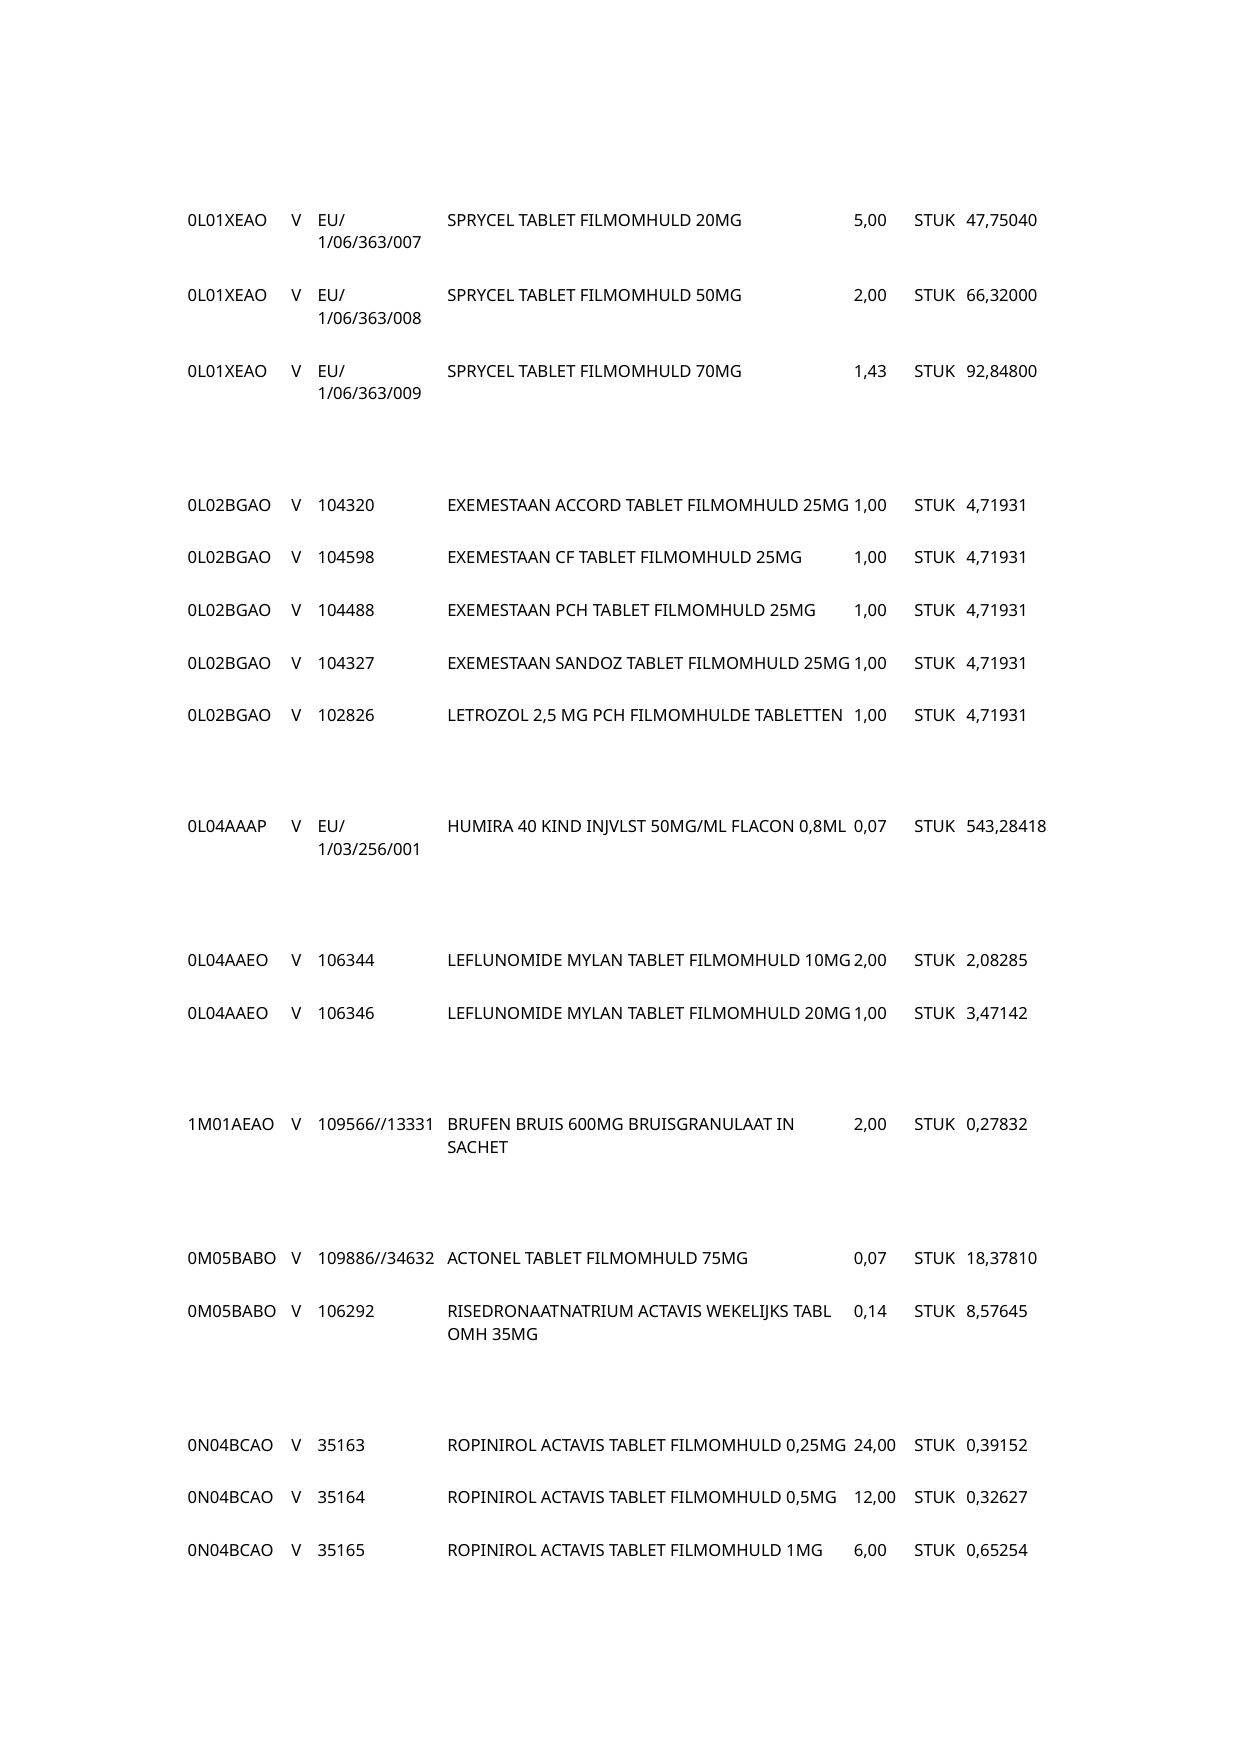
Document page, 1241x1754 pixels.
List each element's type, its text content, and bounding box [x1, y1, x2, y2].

table_cell STUK [914, 359, 966, 435]
table_cell 18,37810 [966, 1247, 1053, 1299]
table_cell 0L02BGAO [188, 704, 291, 757]
table_cell [854, 1375, 914, 1433]
table_cell STUK [914, 1486, 966, 1539]
table_cell 0N04BCAO [188, 1433, 291, 1486]
table_cell SPRYCEL TABLET FILMOMHULD 70MG [447, 359, 853, 435]
table_cell STUK [914, 493, 966, 546]
table_cell [854, 891, 914, 949]
table_cell [291, 757, 317, 815]
table_cell [854, 1054, 914, 1113]
table_cell [291, 1375, 317, 1433]
table_cell [854, 150, 914, 208]
table_cell 0N04BCAO [188, 1486, 291, 1539]
table_cell 0L02BGAO [188, 599, 291, 651]
table_cell [188, 1054, 291, 1113]
table_cell STUK [914, 1002, 966, 1054]
table_cell [447, 891, 853, 949]
table_cell 4,71931 [966, 546, 1053, 598]
table_cell [914, 1188, 966, 1247]
table_cell [447, 435, 853, 493]
table_cell 5,00 [854, 209, 914, 284]
table_cell 35163 [317, 1433, 447, 1486]
table_cell [291, 1054, 317, 1113]
table_cell 92,84800 [966, 359, 1053, 435]
table_cell 1,00 [854, 599, 914, 651]
table_cell EU/1/06/363/008 [317, 284, 447, 359]
table_cell STUK [914, 1113, 966, 1188]
table_cell [291, 150, 317, 208]
table_cell 0L04AAAP [188, 815, 291, 891]
table_cell [914, 150, 966, 208]
table_cell EU/1/06/363/009 [317, 359, 447, 435]
table_cell [188, 1188, 291, 1247]
table_cell V [291, 1486, 317, 1539]
table_cell BRUFEN BRUIS 600MG BRUISGRANULAAT IN SACHET [447, 1113, 853, 1188]
table_cell 0,65254 [966, 1539, 1053, 1591]
table_cell V [291, 209, 317, 284]
table_cell 0L02BGAO [188, 546, 291, 598]
table_cell V [291, 704, 317, 757]
table_cell LEFLUNOMIDE MYLAN TABLET FILMOMHULD 10MG [447, 949, 853, 1002]
table_cell V [291, 949, 317, 1002]
table_cell [966, 150, 1053, 208]
table_cell EU/1/03/256/001 [317, 815, 447, 891]
table_cell 0,07 [854, 815, 914, 891]
table_cell 24,00 [854, 1433, 914, 1486]
table_cell 1M01AEAO [188, 1113, 291, 1188]
table_cell [966, 891, 1053, 949]
table_cell 4,71931 [966, 599, 1053, 651]
table_cell [966, 757, 1053, 815]
table_cell 106344 [317, 949, 447, 1002]
table_cell HUMIRA 40 KIND INJVLST 50MG/ML FLACON 0,8ML [447, 815, 853, 891]
table_cell 47,75040 [966, 209, 1053, 284]
table_cell STUK [914, 949, 966, 1002]
table_cell 0L02BGAO [188, 493, 291, 546]
table_cell 6,00 [854, 1539, 914, 1591]
table_cell 1,00 [854, 493, 914, 546]
table_cell 0M05BABO [188, 1247, 291, 1299]
table_cell [447, 1054, 853, 1113]
table_cell STUK [914, 546, 966, 598]
table_cell [291, 435, 317, 493]
table_cell 1,00 [854, 704, 914, 757]
table_cell [317, 891, 447, 949]
table_cell 2,00 [854, 1113, 914, 1188]
table_cell STUK [914, 704, 966, 757]
table_cell 4,71931 [966, 493, 1053, 546]
table_cell 104320 [317, 493, 447, 546]
table_cell 104488 [317, 599, 447, 651]
table_cell STUK [914, 1539, 966, 1591]
table_cell [914, 1054, 966, 1113]
table_cell 2,08285 [966, 949, 1053, 1002]
table_cell [317, 150, 447, 208]
table_cell SPRYCEL TABLET FILMOMHULD 50MG [447, 284, 853, 359]
table_cell [914, 757, 966, 815]
table_cell 8,57645 [966, 1299, 1053, 1375]
table_cell 0N04BCAO [188, 1539, 291, 1591]
table_cell [188, 757, 291, 815]
table_cell [914, 891, 966, 949]
table_cell [914, 435, 966, 493]
table_cell 543,28418 [966, 815, 1053, 891]
table_cell 2,00 [854, 284, 914, 359]
table_cell [854, 435, 914, 493]
table_cell 1,00 [854, 651, 914, 704]
table_cell EXEMESTAAN PCH TABLET FILMOMHULD 25MG [447, 599, 853, 651]
table_cell ROPINIROL ACTAVIS TABLET FILMOMHULD 1MG [447, 1539, 853, 1591]
table_cell [914, 1375, 966, 1433]
table_cell 0L01XEAO [188, 209, 291, 284]
table_cell EXEMESTAAN SANDOZ TABLET FILMOMHULD 25MG [447, 651, 853, 704]
table_cell 0L01XEAO [188, 359, 291, 435]
table_cell V [291, 1299, 317, 1375]
table_cell [317, 1054, 447, 1113]
table_cell 4,71931 [966, 704, 1053, 757]
table_cell [447, 1188, 853, 1247]
table_cell V [291, 359, 317, 435]
table_cell 12,00 [854, 1486, 914, 1539]
table_cell 1,00 [854, 1002, 914, 1054]
table_cell 0,07 [854, 1247, 914, 1299]
table_cell 66,32000 [966, 284, 1053, 359]
table_cell 0,39152 [966, 1433, 1053, 1486]
table_cell 106292 [317, 1299, 447, 1375]
table_cell ACTONEL TABLET FILMOMHULD 75MG [447, 1247, 853, 1299]
table_cell [447, 150, 853, 208]
table_cell 35164 [317, 1486, 447, 1539]
table_cell 0L02BGAO [188, 651, 291, 704]
table_cell V [291, 493, 317, 546]
table_cell LEFLUNOMIDE MYLAN TABLET FILMOMHULD 20MG [447, 1002, 853, 1054]
table_cell [447, 757, 853, 815]
table_cell 109566//13331 [317, 1113, 447, 1188]
table_cell 2,00 [854, 949, 914, 1002]
table_cell 0,32627 [966, 1486, 1053, 1539]
table_cell 0,14 [854, 1299, 914, 1375]
table_cell STUK [914, 1247, 966, 1299]
table_cell [966, 1188, 1053, 1247]
table_cell STUK [914, 1433, 966, 1486]
table_cell 3,47142 [966, 1002, 1053, 1054]
table_cell [291, 891, 317, 949]
table_cell [291, 1188, 317, 1247]
table_cell V [291, 1539, 317, 1591]
table_cell ROPINIROL ACTAVIS TABLET FILMOMHULD 0,5MG [447, 1486, 853, 1539]
table_cell V [291, 284, 317, 359]
table_cell V [291, 815, 317, 891]
table_cell V [291, 1002, 317, 1054]
table_cell STUK [914, 815, 966, 891]
table_cell V [291, 1247, 317, 1299]
table_cell SPRYCEL TABLET FILMOMHULD 20MG [447, 209, 853, 284]
table_cell V [291, 546, 317, 598]
table_cell V [291, 651, 317, 704]
table_cell V [291, 1433, 317, 1486]
table_cell [317, 1188, 447, 1247]
table_cell 0M05BABO [188, 1299, 291, 1375]
table_cell [854, 1188, 914, 1247]
table_cell 0L04AAEO [188, 1002, 291, 1054]
table_cell [966, 435, 1053, 493]
table_cell [447, 1375, 853, 1433]
table_cell [188, 1375, 291, 1433]
table_cell V [291, 1113, 317, 1188]
table_cell 106346 [317, 1002, 447, 1054]
table_cell EXEMESTAAN CF TABLET FILMOMHULD 25MG [447, 546, 853, 598]
table_cell EU/1/06/363/007 [317, 209, 447, 284]
table_cell 104598 [317, 546, 447, 598]
table_cell 35165 [317, 1539, 447, 1591]
table_cell 0L04AAEO [188, 949, 291, 1002]
table_cell [854, 757, 914, 815]
table_cell ROPINIROL ACTAVIS TABLET FILMOMHULD 0,25MG [447, 1433, 853, 1486]
table_cell LETROZOL 2,5 MG PCH FILMOMHULDE TABLETTEN [447, 704, 853, 757]
table_cell 1,00 [854, 546, 914, 598]
table_cell 109886//34632 [317, 1247, 447, 1299]
table_cell [966, 1054, 1053, 1113]
table_cell STUK [914, 1299, 966, 1375]
table_cell 102826 [317, 704, 447, 757]
table_cell 1,43 [854, 359, 914, 435]
table_cell RISEDRONAATNATRIUM ACTAVIS WEKELIJKS TABL OMH 35MG [447, 1299, 853, 1375]
table_cell STUK [914, 209, 966, 284]
table_cell 4,71931 [966, 651, 1053, 704]
table_cell STUK [914, 284, 966, 359]
table_cell STUK [914, 599, 966, 651]
table_cell 104327 [317, 651, 447, 704]
table_cell [317, 435, 447, 493]
table_cell [188, 150, 291, 208]
table_cell STUK [914, 651, 966, 704]
table_cell 0,27832 [966, 1113, 1053, 1188]
table_cell [188, 435, 291, 493]
table_cell EXEMESTAAN ACCORD TABLET FILMOMHULD 25MG [447, 493, 853, 546]
table_cell [317, 1375, 447, 1433]
table_cell [966, 1375, 1053, 1433]
table_cell [188, 891, 291, 949]
table_cell [317, 757, 447, 815]
table_cell 0L01XEAO [188, 284, 291, 359]
table_cell V [291, 599, 317, 651]
